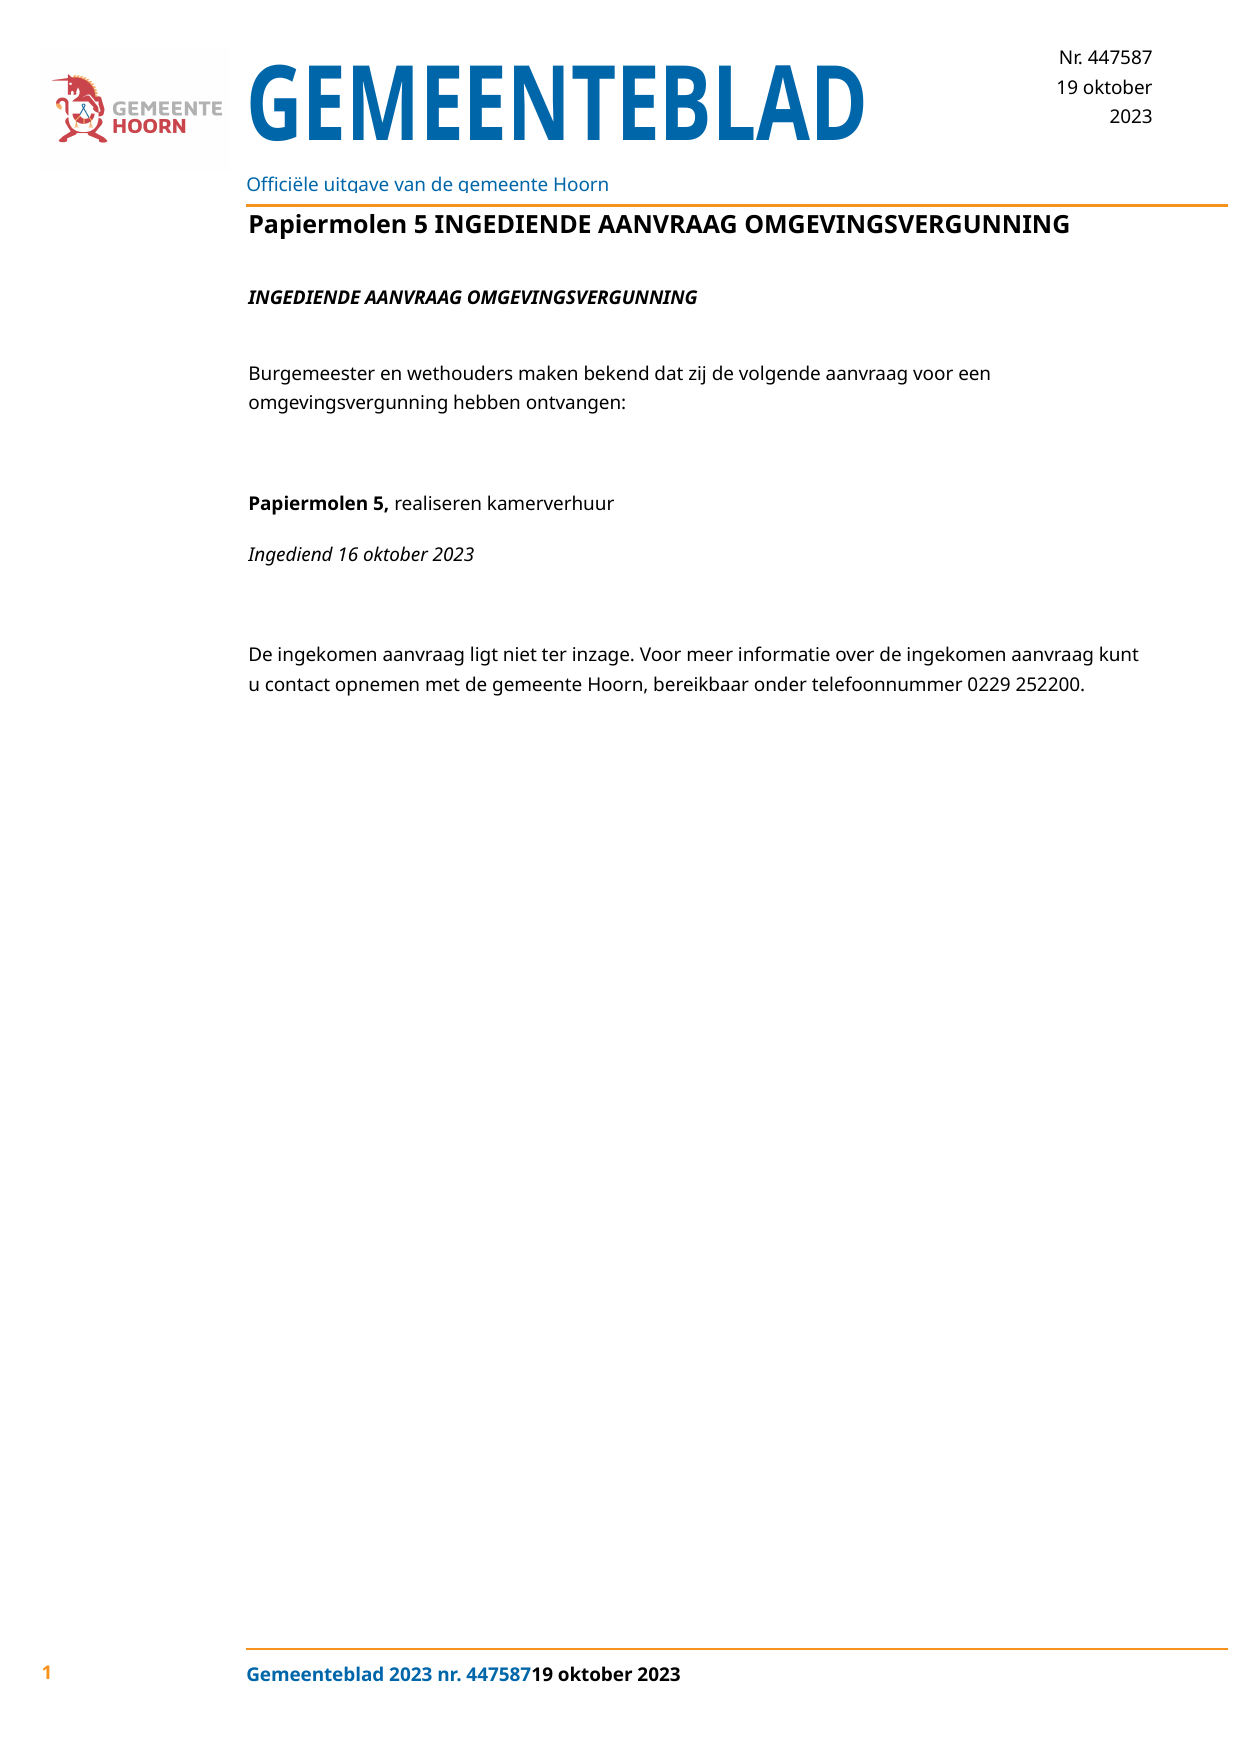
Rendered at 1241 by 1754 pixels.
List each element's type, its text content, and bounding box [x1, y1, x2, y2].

text INGEDIENDE AANVRAAG OMGEVINGSVERGUNNING [248, 284, 1152, 309]
text De ingekomen aanvraag ligt niet ter inzage. Voor meer informatie over de ingekomen aanvraag kunt u contact opnemen met de gemeente Hoorn, bereikbaar onder telefoonnummer 0229 252200. [248, 642, 1152, 697]
text Papiermolen 5 INGEDIENDE AANVRAAG OMGEVINGSVERGUNNING [248, 207, 1152, 241]
text Ingediend 16 oktober 2023 [248, 541, 1152, 567]
text Burgemeester en wethouders maken bekend dat zij de volgende aanvraag voor een omgevingsvergunning hebben ontvangen: [248, 360, 1152, 415]
text Papiermolen 5, realiseren kamerverhuur [248, 490, 1152, 516]
picture [41, 47, 231, 172]
